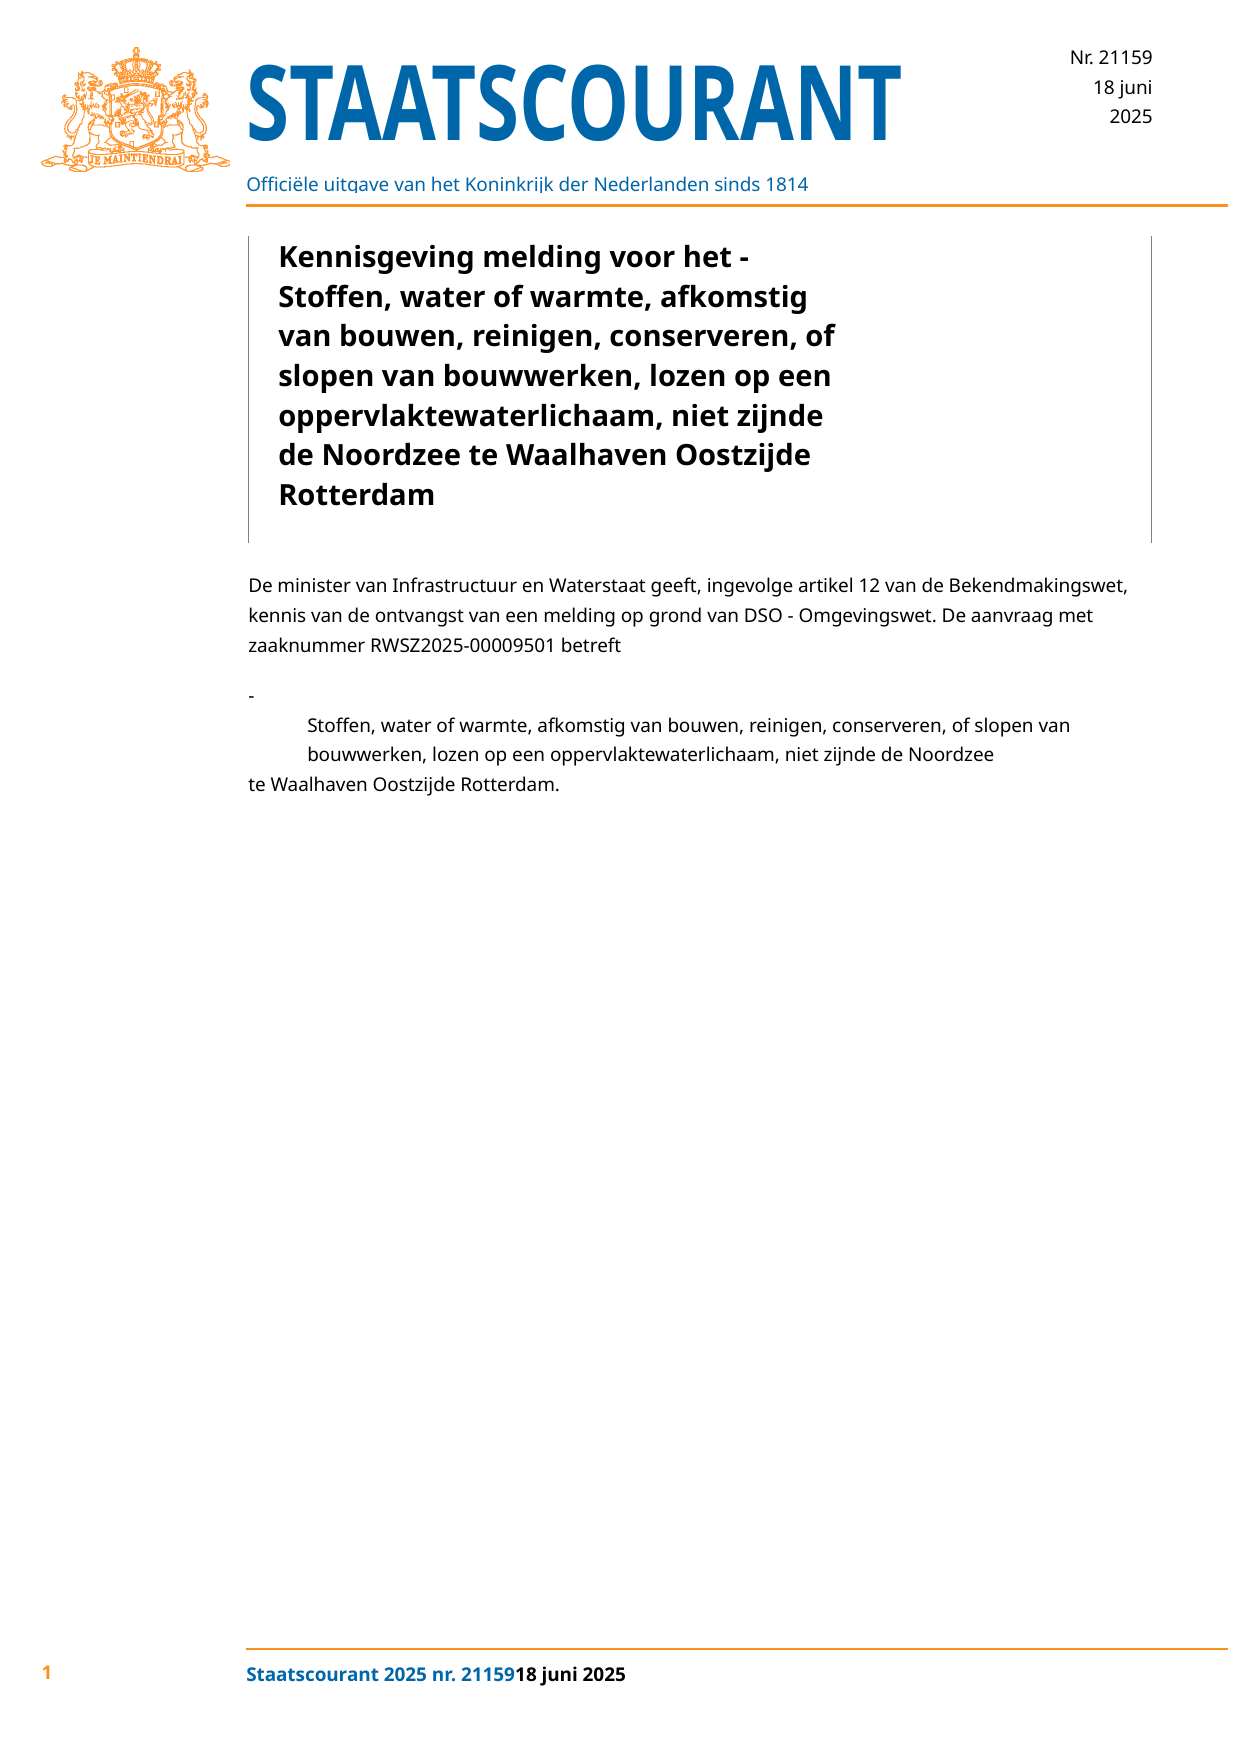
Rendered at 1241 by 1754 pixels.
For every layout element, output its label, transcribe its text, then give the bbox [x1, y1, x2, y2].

table_header [850, 414, 1151, 543]
table_header [1090, 236, 1151, 413]
text De minister van Infrastructuur en Waterstaat geeft, ingevolge artikel 12 van de Bekendmakingswet, kennis van de ontvangst van een melding op grond van DSO - Omgevingswet. De aanvraag met zaaknummer RWSZ2025-00009501 betreft [248, 573, 1152, 658]
picture [41, 47, 231, 172]
list Stoffen, water of warmte, afkomstig van bouwen, reinigen, conserveren, of slopen van bouwwerken, lozen op een oppervlaktewaterlichaam, niet zijnde de Noordzee [248, 712, 1152, 767]
text te Waalhaven Oostzijde Rotterdam. [248, 771, 1152, 797]
picture [912, 236, 1090, 414]
table_header [850, 236, 912, 413]
table_header Kennisgeving melding voor het -Stoffen, water of warmte, afkomstig van bouwen, reinigen, conserveren, of slopen van bouwwerken, lozen op een oppervlaktewaterlichaam, niet zijnde de Noordzee te Waalhaven Oostzijde Rotterdam [249, 236, 850, 543]
